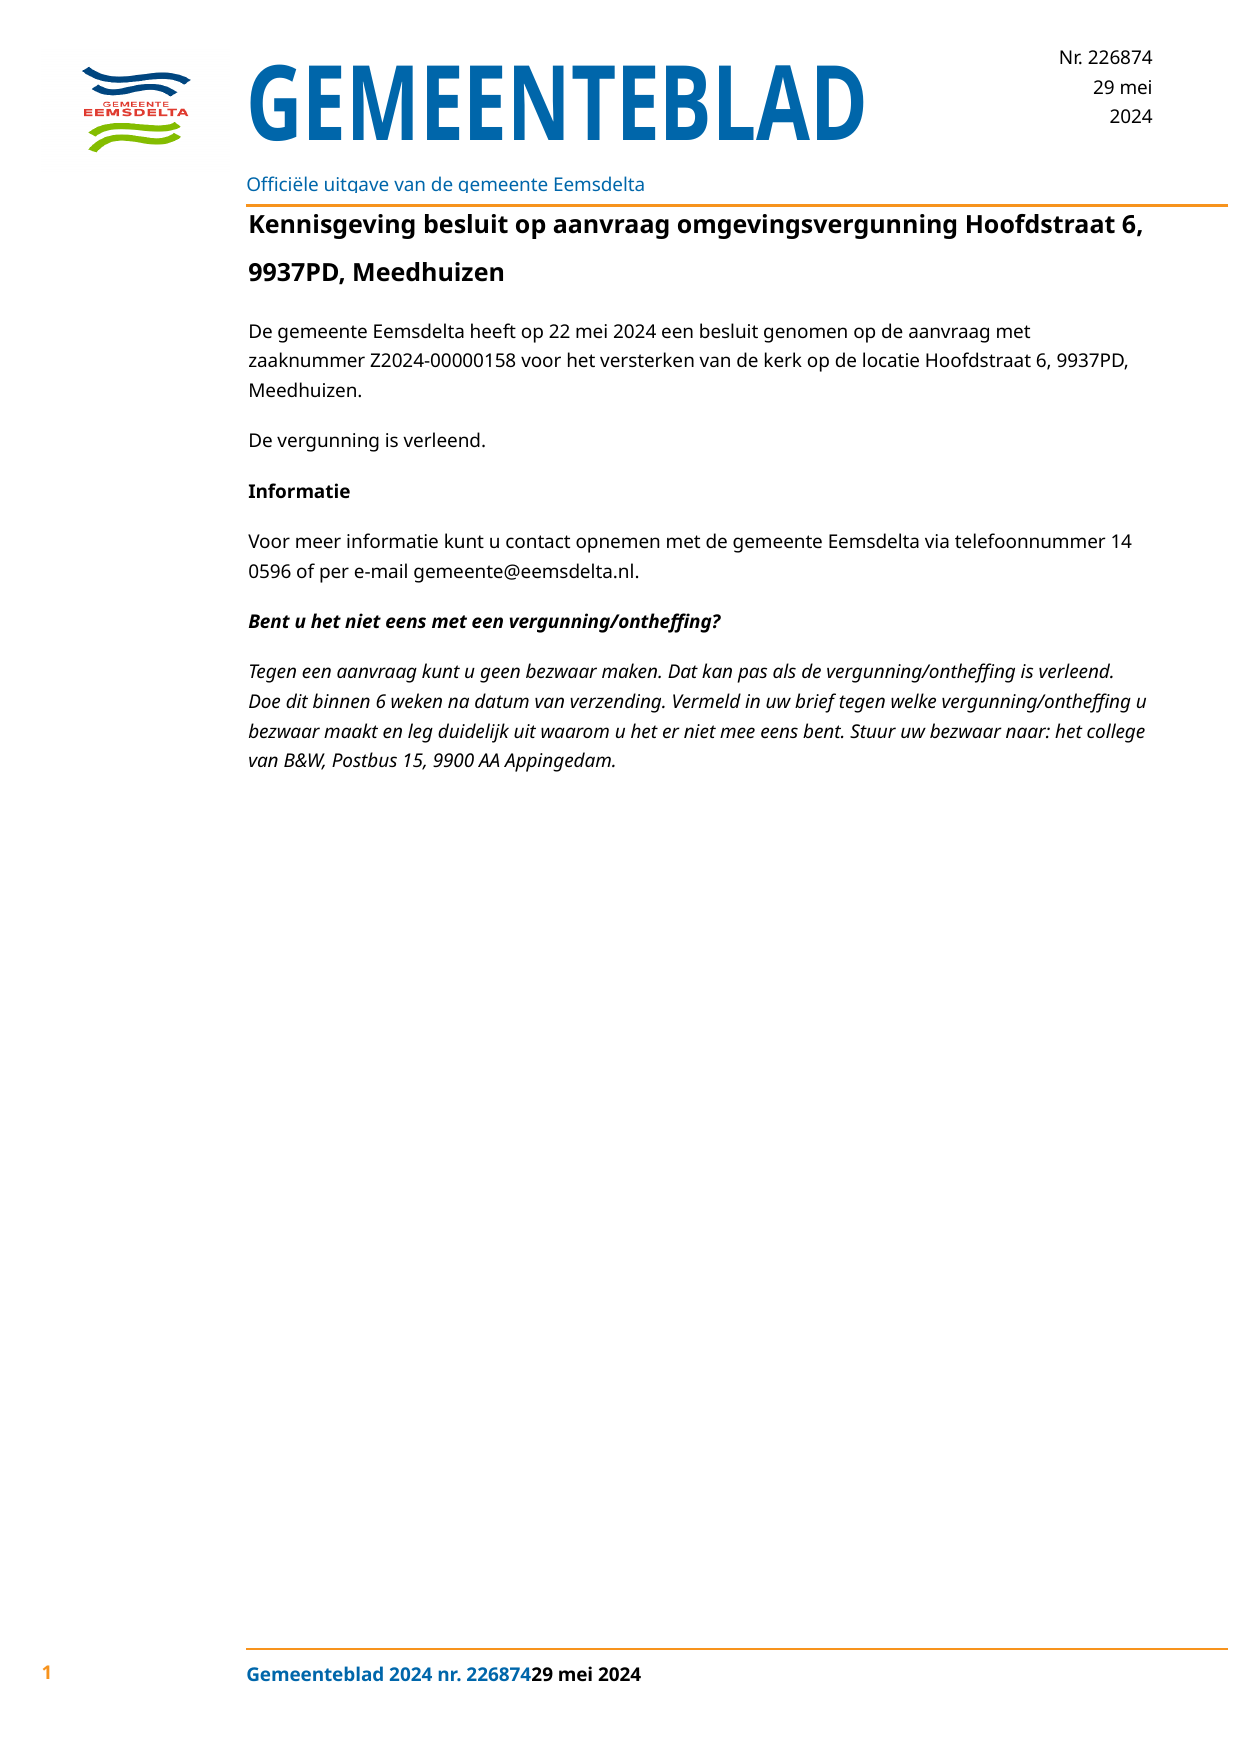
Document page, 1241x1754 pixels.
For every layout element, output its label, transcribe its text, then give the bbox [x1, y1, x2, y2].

text Kennisgeving besluit op aanvraag omgevingsvergunning Hoofdstraat 6, 9937PD, Meedhuizen [248, 207, 1152, 288]
text De gemeente Eemsdelta heeft op 22 mei 2024 een besluit genomen op de aanvraag met zaaknummer Z2024-00000158 voor het versterken van de kerk op de locatie Hoofdstraat 6, 9937PD, Meedhuizen. [248, 318, 1152, 403]
text Tegen een aanvraag kunt u geen bezwaar maken. Dat kan pas als de vergunning/ontheffing is verleend. Doe dit binnen 6 weken na datum van verzending. Vermeld in uw brief tegen welke vergunning/ontheffing u bezwaar maakt en leg duidelijk uit waarom u het er niet mee eens bent. Stuur uw bezwaar naar: het college van B&W, Postbus 15, 9900 AA Appingedam. [248, 659, 1152, 773]
text De vergunning is verleend. [248, 427, 1152, 453]
text Voor meer informatie kunt u contact opnemen met de gemeente Eemsdelta via telefoonnummer 14 0596 of per e-mail gemeente@eemsdelta.nl. [248, 528, 1152, 584]
text Bent u het niet eens met een vergunning/ontheffing? [248, 608, 1152, 634]
text Informatie [248, 478, 1152, 504]
picture [41, 47, 231, 172]
